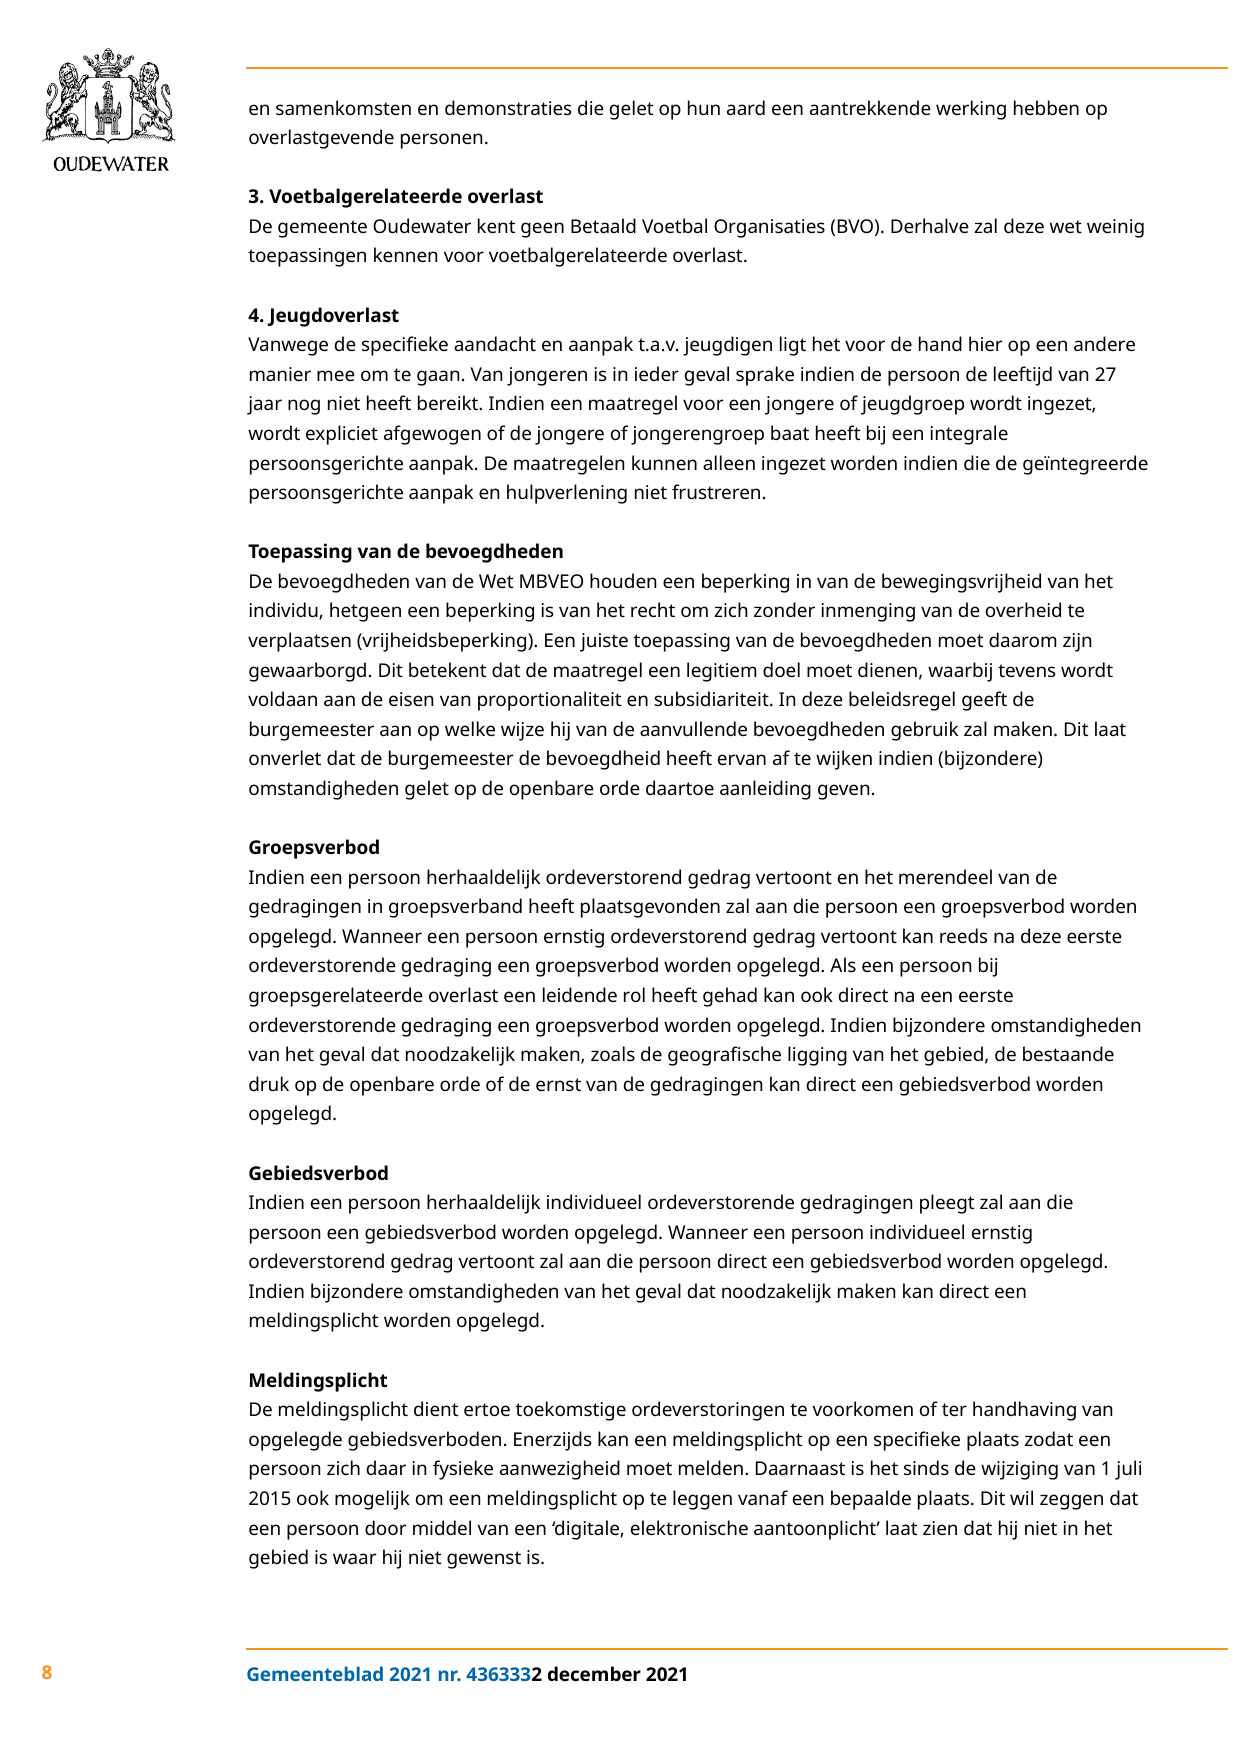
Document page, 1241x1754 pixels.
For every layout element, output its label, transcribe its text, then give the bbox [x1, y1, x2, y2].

text Meldingsplicht [248, 1367, 1152, 1393]
text Indien een persoon herhaaldelijk individueel ordeverstorende gedragingen pleegt zal aan die persoon een gebiedsverbod worden opgelegd. Wanneer een persoon individueel ernstig ordeverstorend gedrag vertoont zal aan die persoon direct een gebiedsverbod worden opgelegd. [248, 1189, 1152, 1274]
picture [41, 47, 231, 172]
text Indien een persoon herhaaldelijk ordeverstorend gedrag vertoont en het merendeel van de gedragingen in groepsverband heeft plaatsgevonden zal aan die persoon een groepsverbod worden opgelegd. Wanneer een persoon ernstig ordeverstorend gedrag vertoont kan reeds na deze eerste ordeverstorende gedraging een groepsverbod worden opgelegd. Als een persoon bij groepsgerelateerde overlast een leidende rol heeft gehad kan ook direct na een eerste ordeverstorende gedraging een groepsverbod worden opgelegd. Indien bijzondere omstandigheden van het geval dat noodzakelijk maken, zoals de geografische ligging van het gebied, de bestaande druk op de openbare orde of de ernst van de gedragingen kan direct een gebiedsverbod worden opgelegd. [248, 864, 1152, 1126]
text De meldingsplicht dient ertoe toekomstige ordeverstoringen te voorkomen of ter handhaving van opgelegde gebiedsverboden. Enerzijds kan een meldingsplicht op een specifieke plaats zodat een persoon zich daar in fysieke aanwezigheid moet melden. Daarnaast is het sinds de wijziging van 1 juli 2015 ook mogelijk om een meldingsplicht op te leggen vanaf een bepaalde plaats. Dit wil zeggen dat een persoon door middel van een ‘digitale, elektronische aantoonplicht’ laat zien dat hij niet in het gebied is waar hij niet gewenst is. [248, 1396, 1152, 1570]
text Indien bijzondere omstandigheden van het geval dat noodzakelijk maken kan direct een meldingsplicht worden opgelegd. [248, 1278, 1152, 1333]
text Vanwege de specifieke aandacht en aanpak t.a.v. jeugdigen ligt het voor de hand hier op een andere manier mee om te gaan. Van jongeren is in ieder geval sprake indien de persoon de leeftijd van 27 jaar nog niet heeft bereikt. Indien een maatregel voor een jongere of jeugdgroep wordt ingezet, wordt expliciet afgewogen of de jongere of jongerengroep baat heeft bij een integrale persoonsgerichte aanpak. De maatregelen kunnen alleen ingezet worden indien die de geïntegreerde persoonsgerichte aanpak en hulpverlening niet frustreren. [248, 331, 1152, 505]
text De bevoegdheden van de Wet MBVEO houden een beperking in van de bewegingsvrijheid van het individu, hetgeen een beperking is van het recht om zich zonder inmenging van de overheid te verplaatsen (vrijheidsbeperking). Een juiste toepassing van de bevoegdheden moet daarom zijn gewaarborgd. Dit betekent dat de maatregel een legitiem doel moet dienen, waarbij tevens wordt voldaan aan de eisen van proportionaliteit en subsidiariteit. In deze beleidsregel geeft de burgemeester aan op welke wijze hij van de aanvullende bevoegdheden gebruik zal maken. Dit laat onverlet dat de burgemeester de bevoegdheid heeft ervan af te wijken indien (bijzondere) omstandigheden gelet op de openbare orde daartoe aanleiding geven. [248, 568, 1152, 801]
text Groepsverbod [248, 834, 1152, 860]
text en samenkomsten en demonstraties die gelet op hun aard een aantrekkende werking hebben op overlastgevende personen. [248, 95, 1152, 150]
text Toepassing van de bevoegdheden [248, 538, 1152, 564]
text 4. Jeugdoverlast [248, 302, 1152, 328]
text 3. Voetbalgerelateerde overlast [248, 183, 1152, 209]
text Gebiedsverbod [248, 1160, 1152, 1186]
text De gemeente Oudewater kent geen Betaald Voetbal Organisaties (BVO). Derhalve zal deze wet weinig toepassingen kennen voor voetbalgerelateerde overlast. [248, 213, 1152, 268]
